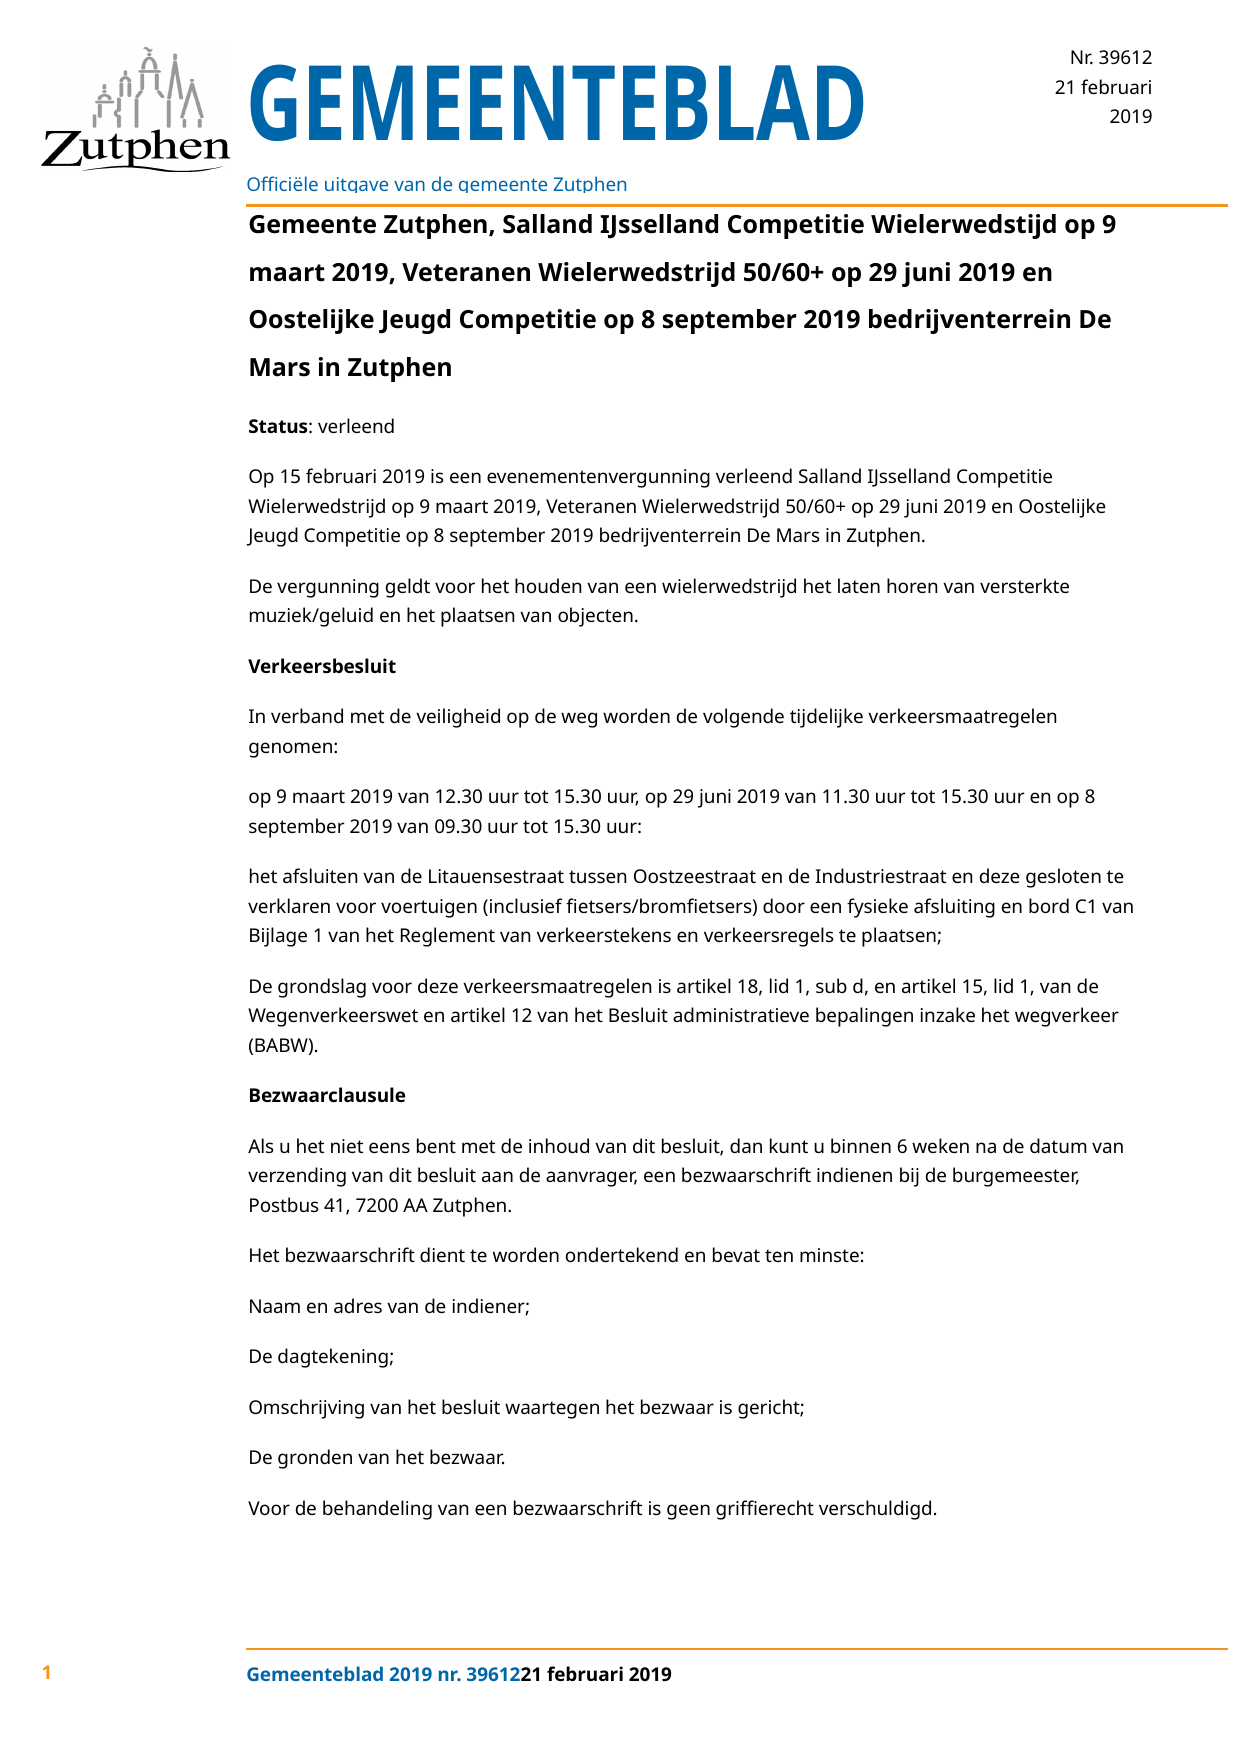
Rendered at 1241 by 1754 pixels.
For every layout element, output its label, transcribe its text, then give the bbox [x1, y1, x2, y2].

text De vergunning geldt voor het houden van een wielerwedstrijd het laten horen van versterkte muziek/geluid en het plaatsen van objecten. [248, 573, 1152, 628]
text Status: verleend [248, 413, 1152, 439]
text Omschrijving van het besluit waartegen het bezwaar is gericht; [248, 1394, 1152, 1420]
text Naam en adres van de indiener; [248, 1293, 1152, 1319]
text Bezwaarclausule [248, 1083, 1152, 1108]
text Voor de behandeling van een bezwaarschrift is geen griffierecht verschuldigd. [248, 1495, 1152, 1521]
text De gronden van het bezwaar. [248, 1444, 1152, 1470]
text op 9 maart 2019 van 12.30 uur tot 15.30 uur, op 29 juni 2019 van 11.30 uur tot 15.30 uur en op 8 september 2019 van 09.30 uur tot 15.30 uur: [248, 783, 1152, 839]
text In verband met de veiligheid op de weg worden de volgende tijdelijke verkeersmaatregelen genomen: [248, 703, 1152, 759]
text Het bezwaarschrift dient te worden ondertekend en bevat ten minste: [248, 1243, 1152, 1268]
text Als u het niet eens bent met de inhoud van dit besluit, dan kunt u binnen 6 weken na de datum van verzending van dit besluit aan de aanvrager, een bezwaarschrift indienen bij de burgemeester, Postbus 41, 7200 AA Zutphen. [248, 1133, 1152, 1218]
picture [41, 47, 231, 172]
text De dagtekening; [248, 1343, 1152, 1369]
text het afsluiten van de Litauensestraat tussen Oostzeestraat en de Industriestraat en deze gesloten te verklaren voor voertuigen (inclusief fietsers/bromfietsers) door een fysieke afsluiting en bord C1 van Bijlage 1 van het Reglement van verkeerstekens en verkeersregels te plaatsen; [248, 863, 1152, 948]
text De grondslag voor deze verkeersmaatregelen is artikel 18, lid 1, sub d, en artikel 15, lid 1, van de Wegenverkeerswet en artikel 12 van het Besluit administratieve bepalingen inzake het wegverkeer (BABW). [248, 973, 1152, 1058]
text Gemeente Zutphen, Salland IJsselland Competitie Wielerwedstijd op 9 maart 2019, Veteranen Wielerwedstrijd 50/60+ op 29 juni 2019 en Oostelijke Jeugd Competitie op 8 september 2019 bedrijventerrein De Mars in Zutphen [248, 207, 1152, 384]
text Op 15 februari 2019 is een evenementenvergunning verleend Salland IJsselland Competitie Wielerwedstrijd op 9 maart 2019, Veteranen Wielerwedstrijd 50/60+ op 29 juni 2019 en Oostelijke Jeugd Competitie op 8 september 2019 bedrijventerrein De Mars in Zutphen. [248, 463, 1152, 548]
text Verkeersbesluit [248, 653, 1152, 679]
